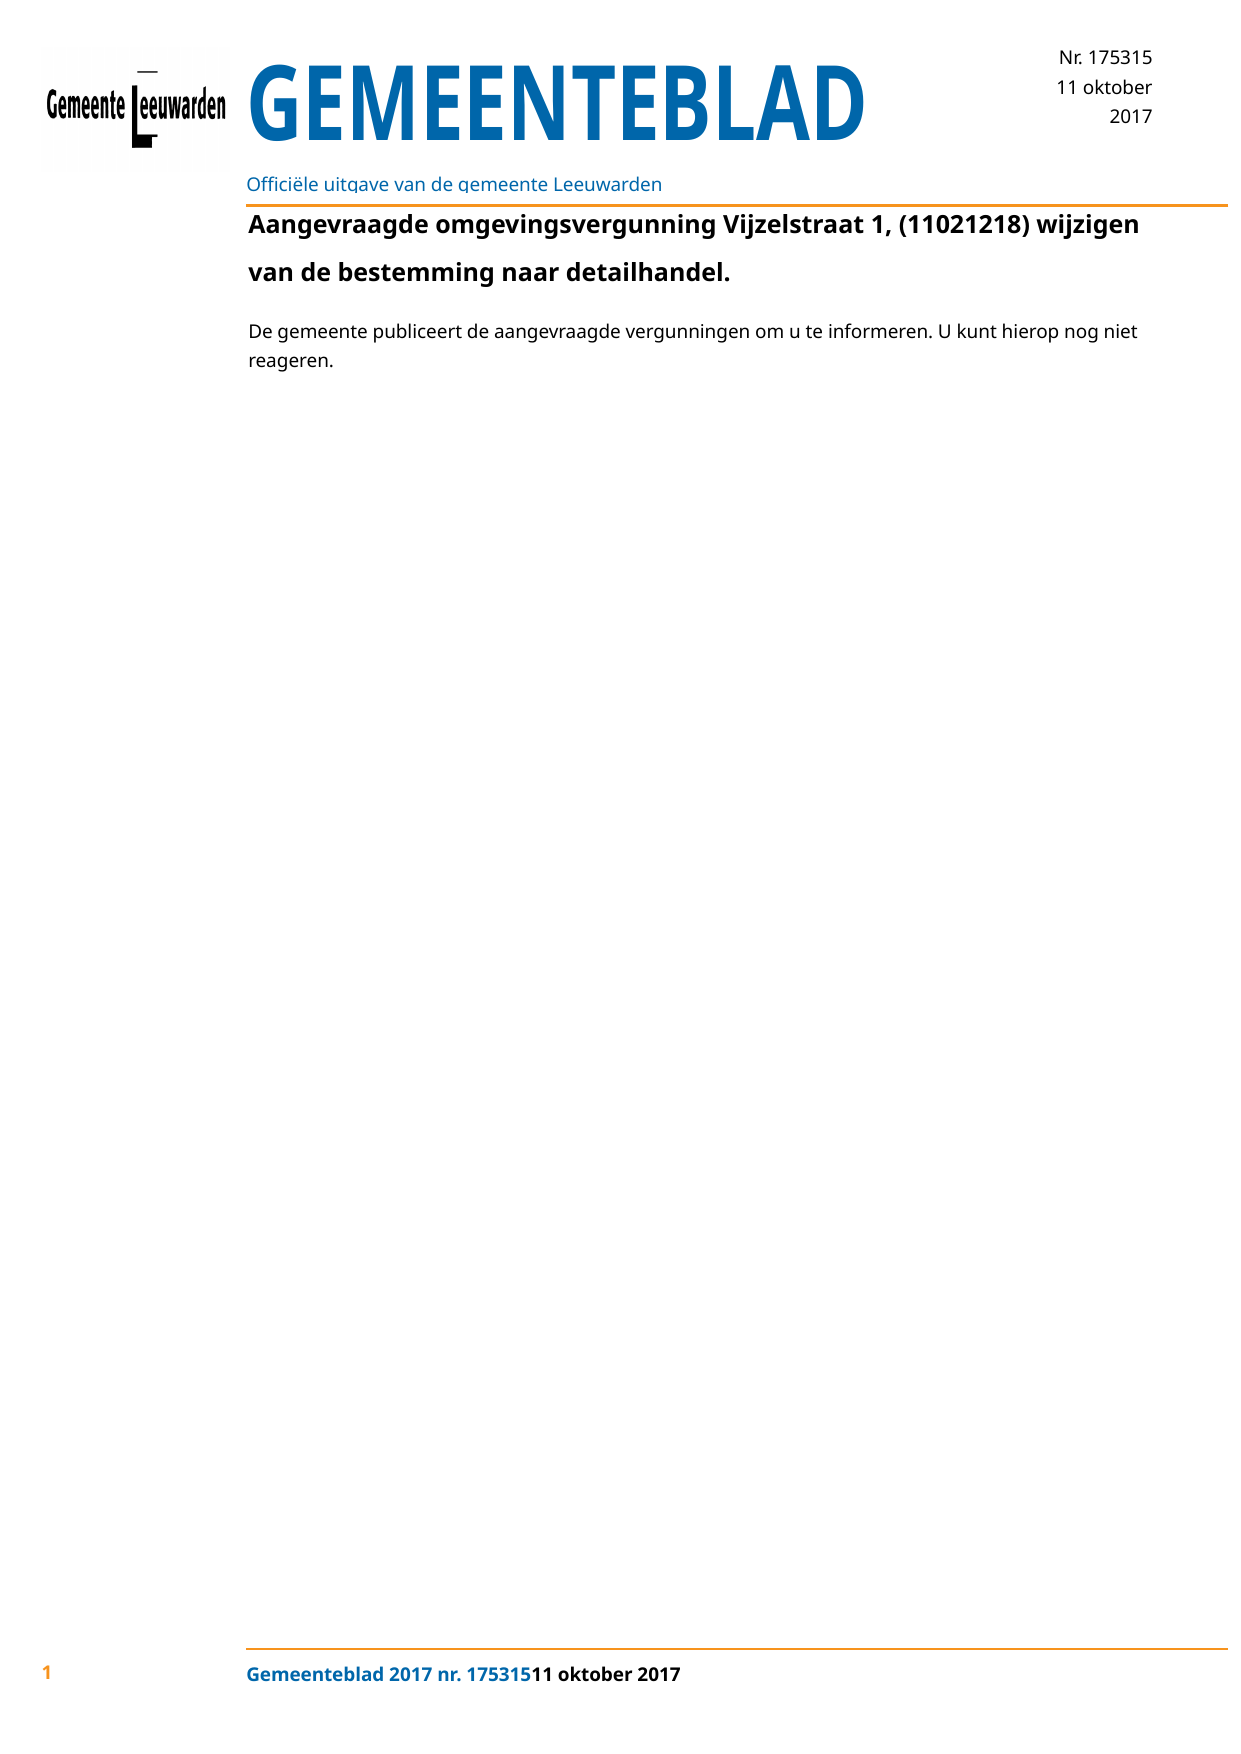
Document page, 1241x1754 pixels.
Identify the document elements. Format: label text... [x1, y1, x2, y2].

text Aangevraagde omgevingsvergunning Vijzelstraat 1, (11021218) wijzigen van de bestemming naar detailhandel. [248, 207, 1152, 288]
picture [41, 47, 231, 172]
text De gemeente publiceert de aangevraagde vergunningen om u te informeren. U kunt hierop nog niet reageren. [248, 318, 1152, 373]
